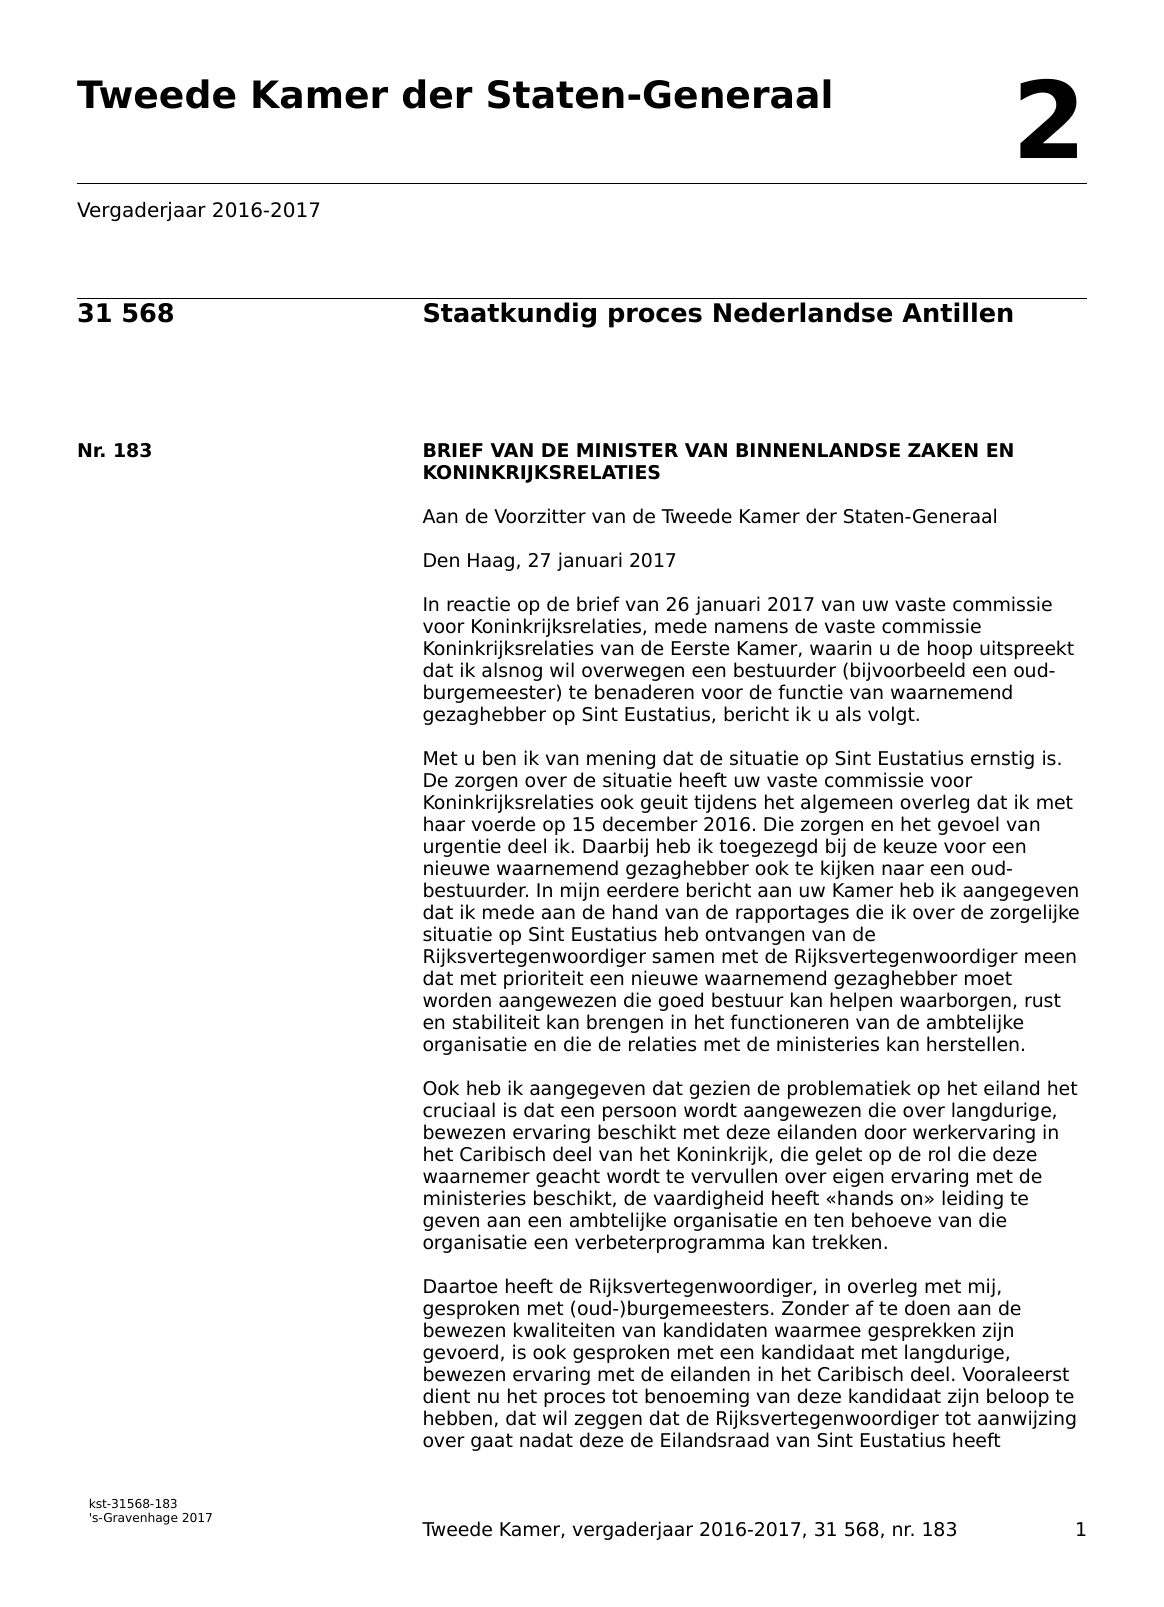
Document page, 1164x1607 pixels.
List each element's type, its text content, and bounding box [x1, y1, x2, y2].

text Daartoe heeft de Rijksvertegenwoordiger, in overleg met mij, gesproken met (oud-)burgemeesters. Zonder af te doen aan de bewezen kwaliteiten van kandidaten waarmee gesprekken zijn gevoerd, is ook gesproken met een kandidaat met langdurige, bewezen ervaring met de eilanden in het Caribisch deel. Vooraleerst dient nu het proces tot benoeming van deze kandidaat zijn beloop te hebben, dat wil zeggen dat de Rijksvertegenwoordiger tot aanwijzing over gaat nadat deze de Eilandsraad van Sint Eustatius heeft [422, 1276, 1087, 1452]
table_header Tweede Kamer der Staten-Generaal [77, 59, 886, 183]
text In reactie op de brief van 26 januari 2017 van uw vaste commissie voor Koninkrijksrelaties, mede namens de vaste commissie Koninkrijksrelaties van de Eerste Kamer, waarin u de hoop uitspreekt dat ik alsnog wil overwegen een bestuurder (bijvoorbeeld een oud-burgemeester) te benaderen voor de functie van waarnemend gezaghebber op Sint Eustatius, bericht ik u als volgt. [422, 594, 1087, 726]
text Met u ben ik van mening dat de situatie op Sint Eustatius ernstig is. De zorgen over de situatie heeft uw vaste commissie voor Koninkrijksrelaties ook geuit tijdens het algemeen overleg dat ik met haar voerde op 15 december 2016. Die zorgen en het gevoel van urgentie deel ik. Daarbij heb ik toegezegd bij de keuze voor een nieuwe waarnemend gezaghebber ook te kijken naar een oud-bestuurder. In mijn eerdere bericht aan uw Kamer heb ik aangegeven dat ik mede aan de hand van de rapportages die ik over de zorgelijke situatie op Sint Eustatius heb ontvangen van de Rijksvertegenwoordiger samen met de Rijksvertegenwoordiger meen dat met prioriteit een nieuwe waarnemend gezaghebber moet worden aangewezen die goed bestuur kan helpen waarborgen, rust en stabiliteit kan brengen in het functioneren van de ambtelijke organisatie en die de relaties met de ministeries kan herstellen. [422, 748, 1087, 1056]
text 's-Gravenhage 2017 [88, 1511, 323, 1525]
table_header 2 [886, 59, 1087, 183]
text Aan de Voorzitter van de Tweede Kamer der Staten-Generaal [422, 506, 1087, 528]
text Ook heb ik aangegeven dat gezien de problematiek op het eiland het cruciaal is dat een persoon wordt aangewezen die over langdurige, bewezen ervaring beschikt met deze eilanden door werkervaring in het Caribisch deel van het Koninkrijk, die gelet op de rol die deze waarnemer geacht wordt te vervullen over eigen ervaring met de ministeries beschikt, de vaardigheid heeft «hands on» leiding te geven aan een ambtelijke organisatie en ten behoeve van die organisatie een verbeterprogramma kan trekken. [422, 1078, 1087, 1254]
text Den Haag, 27 januari 2017 [422, 550, 1087, 572]
table_cell Vergaderjaar 2016-2017 [77, 184, 1087, 298]
text kst-31568-183 [88, 1497, 323, 1511]
subtitle 31 568 Staatkundig proces Nederlandse Antillen [77, 299, 1087, 329]
subtitle Nr. 183 BRIEF VAN DE MINISTER VAN BINNENLANDSE ZAKEN EN KONINKRIJKSRELATIES [77, 440, 1087, 484]
